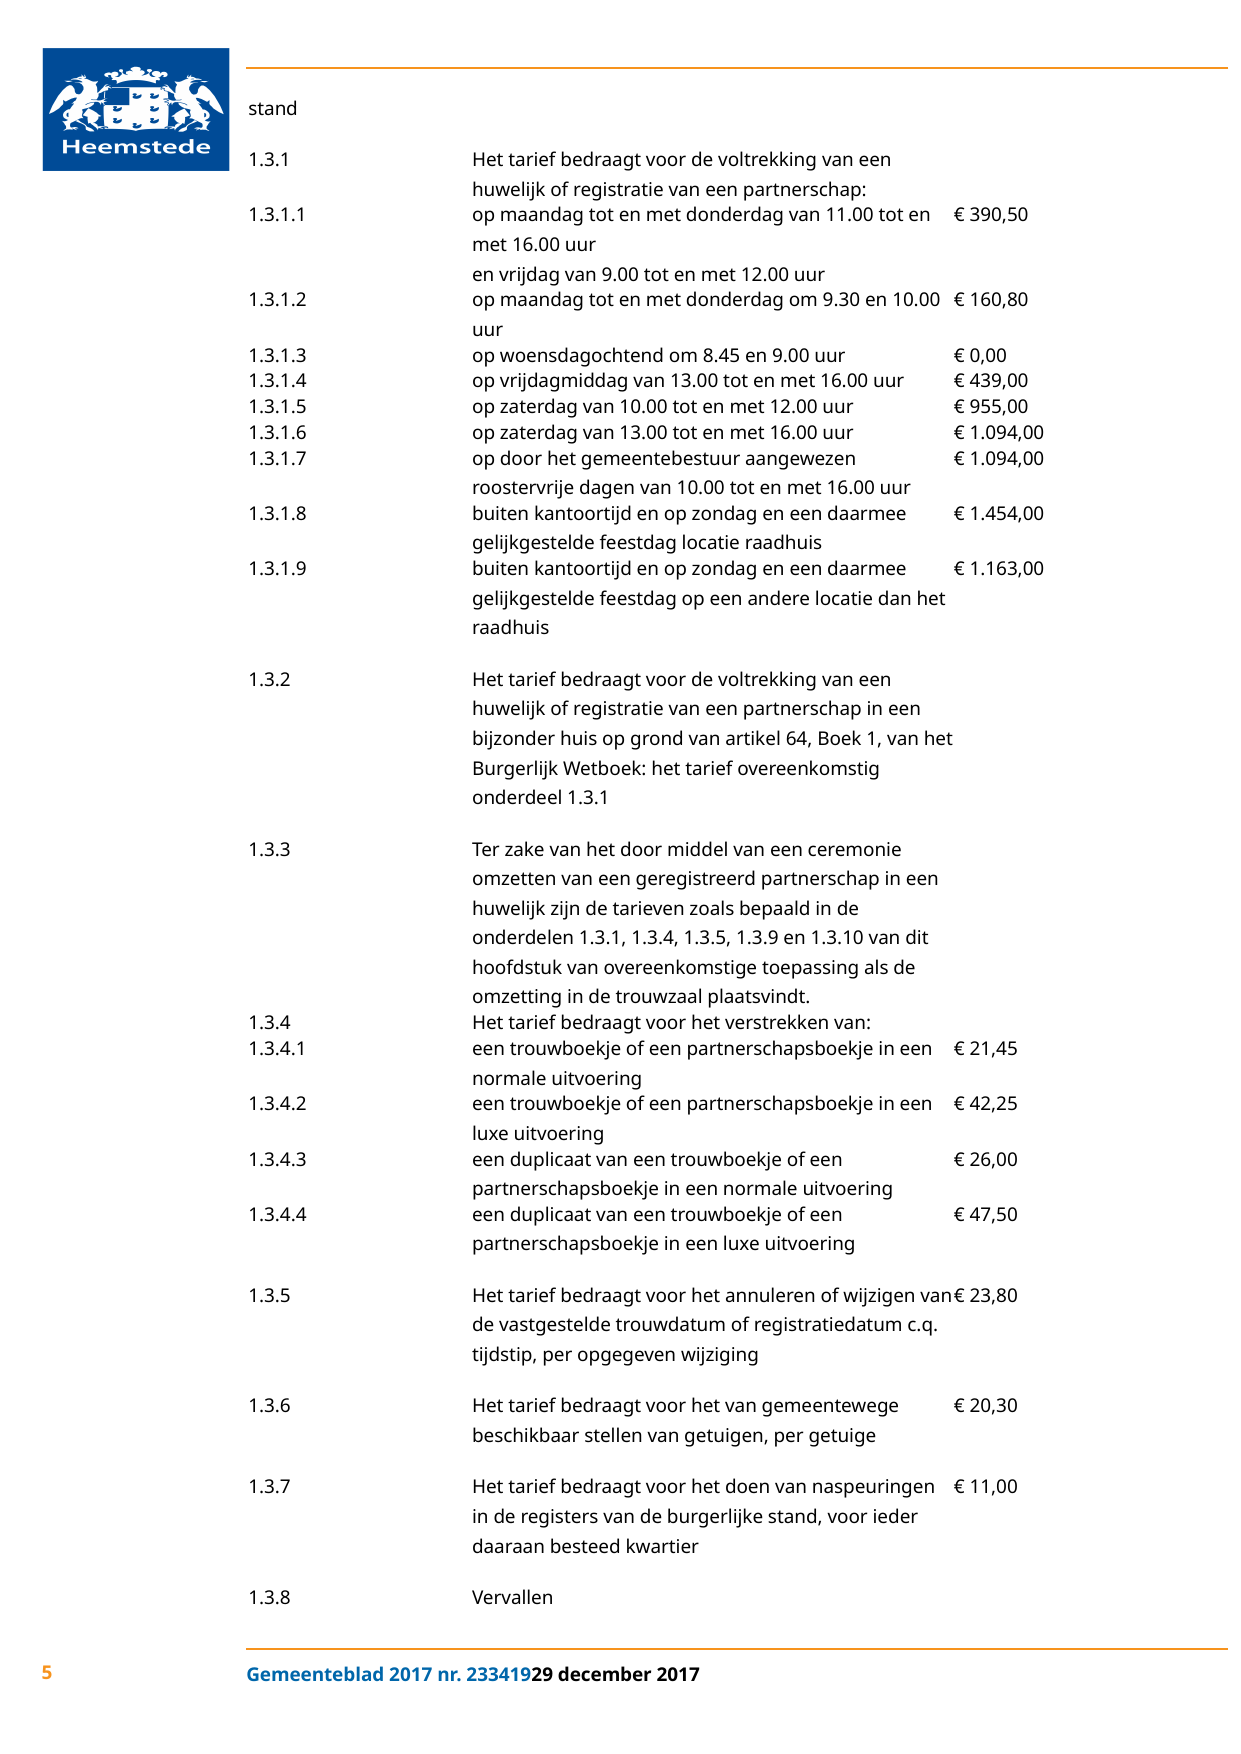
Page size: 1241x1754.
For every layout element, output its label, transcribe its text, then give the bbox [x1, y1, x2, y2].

table_cell een duplicaat van een trouwboekje of een partnerschapsboekje in een normale uitvoering [472, 1146, 954, 1201]
table_cell [248, 1448, 472, 1474]
table_cell Vervallen [472, 1584, 954, 1610]
table_cell [472, 640, 954, 666]
table_cell € 1.163,00 [954, 555, 1152, 640]
table_cell [472, 1367, 954, 1393]
table_cell op woensdagochtend om 8.45 en 9.00 uur [472, 342, 954, 367]
table_cell [248, 640, 472, 666]
table_cell 1.3.3 [248, 836, 472, 1009]
table_cell [954, 1448, 1152, 1474]
table_cell € 1.454,00 [954, 500, 1152, 555]
table_cell 1.3.1.9 [248, 555, 472, 640]
table_cell € 390,50 [954, 202, 1152, 286]
table_cell [954, 95, 1152, 121]
table_cell [954, 640, 1152, 666]
table_cell € 0,00 [954, 342, 1152, 367]
table_cell € 1.094,00 [954, 419, 1152, 445]
table_cell [248, 121, 472, 146]
table_cell [472, 1559, 954, 1584]
table_cell 1.3.1.7 [248, 445, 472, 500]
table_cell [954, 836, 1152, 1009]
table_cell € 1.094,00 [954, 445, 1152, 500]
table_cell [472, 95, 954, 121]
table_cell op vrijdagmiddag van 13.00 tot en met 16.00 uur [472, 368, 954, 393]
table_cell op zaterdag van 13.00 tot en met 16.00 uur [472, 419, 954, 445]
table_cell op zaterdag van 10.00 tot en met 12.00 uur [472, 393, 954, 419]
table_cell 1.3.4.2 [248, 1090, 472, 1146]
table_cell 1.3.4 [248, 1009, 472, 1035]
table_cell een duplicaat van een trouwboekje of een partnerschapsboekje in een luxe uitvoering [472, 1201, 954, 1256]
table_cell Het tarief bedraagt voor de voltrekking van een huwelijk of registratie van een partnerschap in een bijzonder huis op grond van artikel 64, Boek 1, van het Burgerlijk Wetboek: het tarief overeenkomstig onderdeel 1.3.1 [472, 666, 954, 810]
table_cell € 11,00 [954, 1474, 1152, 1559]
table_cell buiten kantoortijd en op zondag en een daarmee gelijkgestelde feestdag op een andere locatie dan het raadhuis [472, 555, 954, 640]
table_cell op maandag tot en met donderdag om 9.30 en 10.00 uur [472, 286, 954, 342]
table_cell [954, 146, 1152, 202]
table_cell op maandag tot en met donderdag van 11.00 tot en met 16.00 uur en vrijdag van 9.00 tot en met 12.00 uur [472, 202, 954, 286]
table_cell 1.3.1.2 [248, 286, 472, 342]
table_cell € 42,25 [954, 1090, 1152, 1146]
table_cell 1.3.1.3 [248, 342, 472, 367]
table_cell € 47,50 [954, 1201, 1152, 1256]
table_cell 1.3.1.4 [248, 368, 472, 393]
table_cell [954, 1256, 1152, 1282]
table_cell Ter zake van het door middel van een ceremonie omzetten van een geregistreerd partnerschap in een huwelijk zijn de tarieven zoals bepaald in de onderdelen 1.3.1, 1.3.4, 1.3.5, 1.3.9 en 1.3.10 van dit hoofdstuk van overeenkomstige toepassing als de omzetting in de trouwzaal plaatsvindt. [472, 836, 954, 1009]
table_cell op door het gemeentebestuur aangewezen roostervrije dagen van 10.00 tot en met 16.00 uur [472, 445, 954, 500]
table_cell Het tarief bedraagt voor het annuleren of wijzigen van de vastgestelde trouwdatum of registratiedatum c.q. tijdstip, per opgegeven wijziging [472, 1282, 954, 1367]
table_cell [472, 121, 954, 146]
table_cell 1.3.8 [248, 1584, 472, 1610]
table_cell € 21,45 [954, 1035, 1152, 1090]
table_cell [248, 810, 472, 836]
table_cell [954, 810, 1152, 836]
table_cell 1.3.4.3 [248, 1146, 472, 1201]
table_cell 1.3.7 [248, 1474, 472, 1559]
table_cell [472, 1256, 954, 1282]
table_cell € 160,80 [954, 286, 1152, 342]
table_cell [954, 1367, 1152, 1393]
table_cell [248, 1256, 472, 1282]
table_cell [954, 1009, 1152, 1035]
table_cell € 955,00 [954, 393, 1152, 419]
table_cell 1.3.6 [248, 1393, 472, 1448]
table_cell [954, 666, 1152, 810]
table_cell [472, 810, 954, 836]
picture [41, 47, 231, 172]
table_cell 1.3.4.4 [248, 1201, 472, 1256]
table_cell € 23,80 [954, 1282, 1152, 1367]
table_cell 1.3.1 [248, 146, 472, 202]
table_cell 1.3.1.8 [248, 500, 472, 555]
table_cell 1.3.1.1 [248, 202, 472, 286]
table_cell € 20,30 [954, 1393, 1152, 1448]
table_cell Het tarief bedraagt voor het doen van naspeuringen in de registers van de burgerlijke stand, voor ieder daaraan besteed kwartier [472, 1474, 954, 1559]
table_cell Het tarief bedraagt voor de voltrekking van een huwelijk of registratie van een partnerschap: [472, 146, 954, 202]
table_cell € 26,00 [954, 1146, 1152, 1201]
table_cell een trouwboekje of een partnerschapsboekje in een normale uitvoering [472, 1035, 954, 1090]
table_cell Het tarief bedraagt voor het verstrekken van: [472, 1009, 954, 1035]
table_cell stand [248, 95, 472, 121]
table_cell 1.3.1.5 [248, 393, 472, 419]
table_cell 1.3.5 [248, 1282, 472, 1367]
table_cell 1.3.1.6 [248, 419, 472, 445]
table_cell [248, 1367, 472, 1393]
table_cell Het tarief bedraagt voor het van gemeentewege beschikbaar stellen van getuigen, per getuige [472, 1393, 954, 1448]
table_cell een trouwboekje of een partnerschapsboekje in een luxe uitvoering [472, 1090, 954, 1146]
table_cell buiten kantoortijd en op zondag en een daarmee gelijkgestelde feestdag locatie raadhuis [472, 500, 954, 555]
table_cell [954, 1584, 1152, 1610]
table_cell 1.3.2 [248, 666, 472, 810]
table_cell 1.3.4.1 [248, 1035, 472, 1090]
table_cell [248, 1559, 472, 1584]
table_cell [954, 1559, 1152, 1584]
table_cell [472, 1448, 954, 1474]
table_cell € 439,00 [954, 368, 1152, 393]
table_cell [954, 121, 1152, 146]
